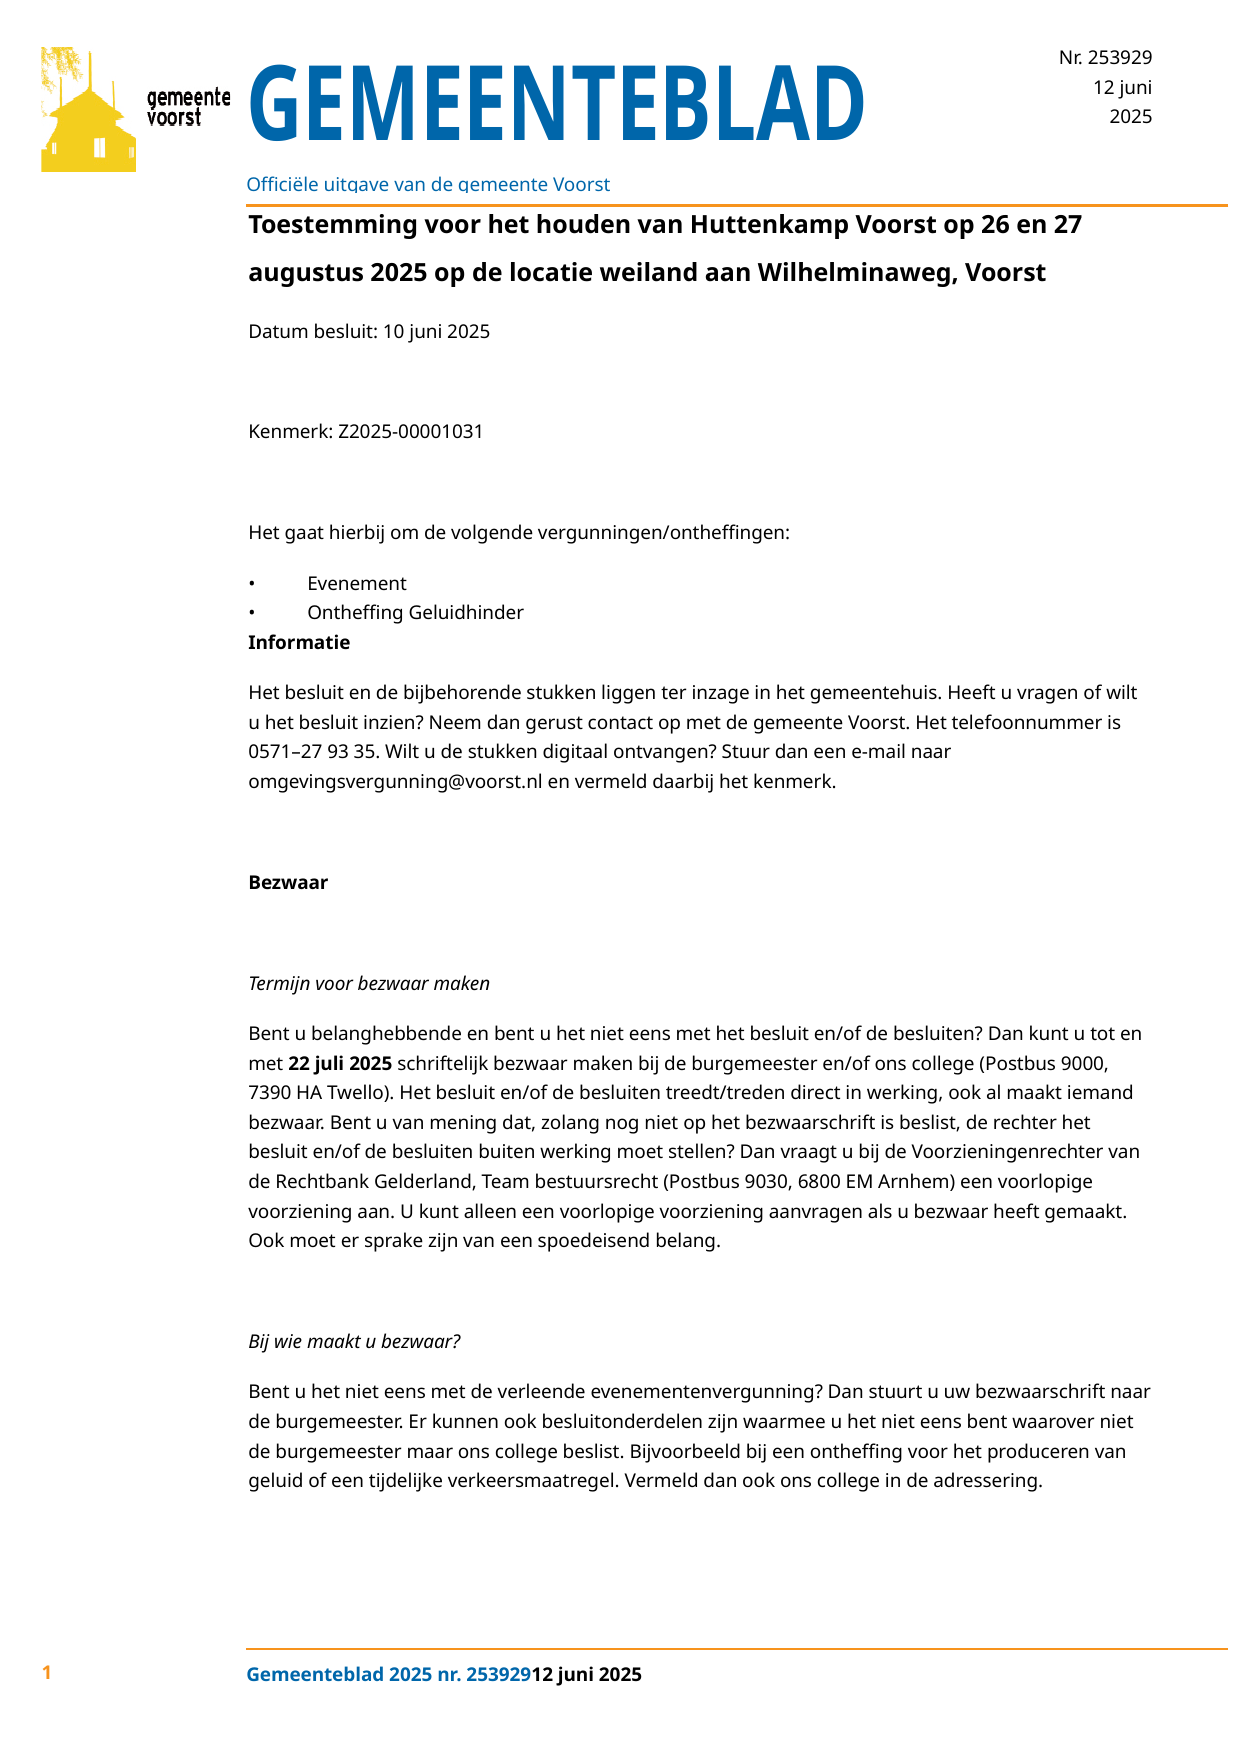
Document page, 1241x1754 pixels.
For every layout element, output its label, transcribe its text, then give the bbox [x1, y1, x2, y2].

text Termijn voor bezwaar maken [248, 970, 1152, 996]
text Bezwaar [248, 869, 1152, 895]
text Bent u het niet eens met de verleende evenementenvergunning? Dan stuurt u uw bezwaarschrift naar de burgemeester. Er kunnen ook besluitonderdelen zijn waarmee u het niet eens bent waarover niet de burgemeester maar ons college beslist. Bijvoorbeeld bij een ontheffing voor het produceren van geluid of een tijdelijke verkeersmaatregel. Vermeld dan ook ons college in de adressering. [248, 1379, 1152, 1493]
text Kenmerk: Z2025-00001031 [248, 419, 1152, 444]
text Toestemming voor het houden van Huttenkamp Voorst op 26 en 27 augustus 2025 op de locatie weiland aan Wilhelminaweg, Voorst [248, 207, 1152, 288]
list Evenement [248, 570, 1152, 596]
picture [41, 47, 231, 172]
text Datum besluit: 10 juni 2025 [248, 318, 1152, 344]
text Bent u belanghebbende en bent u het niet eens met het besluit en/of de besluiten? Dan kunt u tot en met 22 juli 2025 schriftelijk bezwaar maken bij de burgemeester en/of ons college (Postbus 9000, 7390 HA Twello). Het besluit en/of de besluiten treedt/treden direct in werking, ook al maakt iemand bezwaar. Bent u van mening dat, zolang nog niet op het bezwaarschrift is beslist, de rechter het besluit en/of de besluiten buiten werking moet stellen? Dan vraagt u bij de Voorzieningenrechter van de Rechtbank Gelderland, Team bestuursrecht (Postbus 9030, 6800 EM Arnhem) een voorlopige voorziening aan. U kunt alleen een voorlopige voorziening aanvragen als u bezwaar heeft gemaakt. Ook moet er sprake zijn van een spoedeisend belang. [248, 1020, 1152, 1253]
list Ontheffing Geluidhinder [248, 599, 1152, 625]
text Het besluit en de bijbehorende stukken liggen ter inzage in het gemeentehuis. Heeft u vragen of wilt u het besluit inzien? Neem dan gerust contact op met de gemeente Voorst. Het telefoonnummer is 0571–27 93 35. Wilt u de stukken digitaal ontvangen? Stuur dan een e-mail naar omgevingsvergunning@voorst.nl en vermeld daarbij het kenmerk. [248, 679, 1152, 794]
text Het gaat hierbij om de volgende vergunningen/ontheffingen: [248, 519, 1152, 545]
text Bij wie maakt u bezwaar? [248, 1328, 1152, 1354]
text Informatie [248, 629, 1152, 655]
